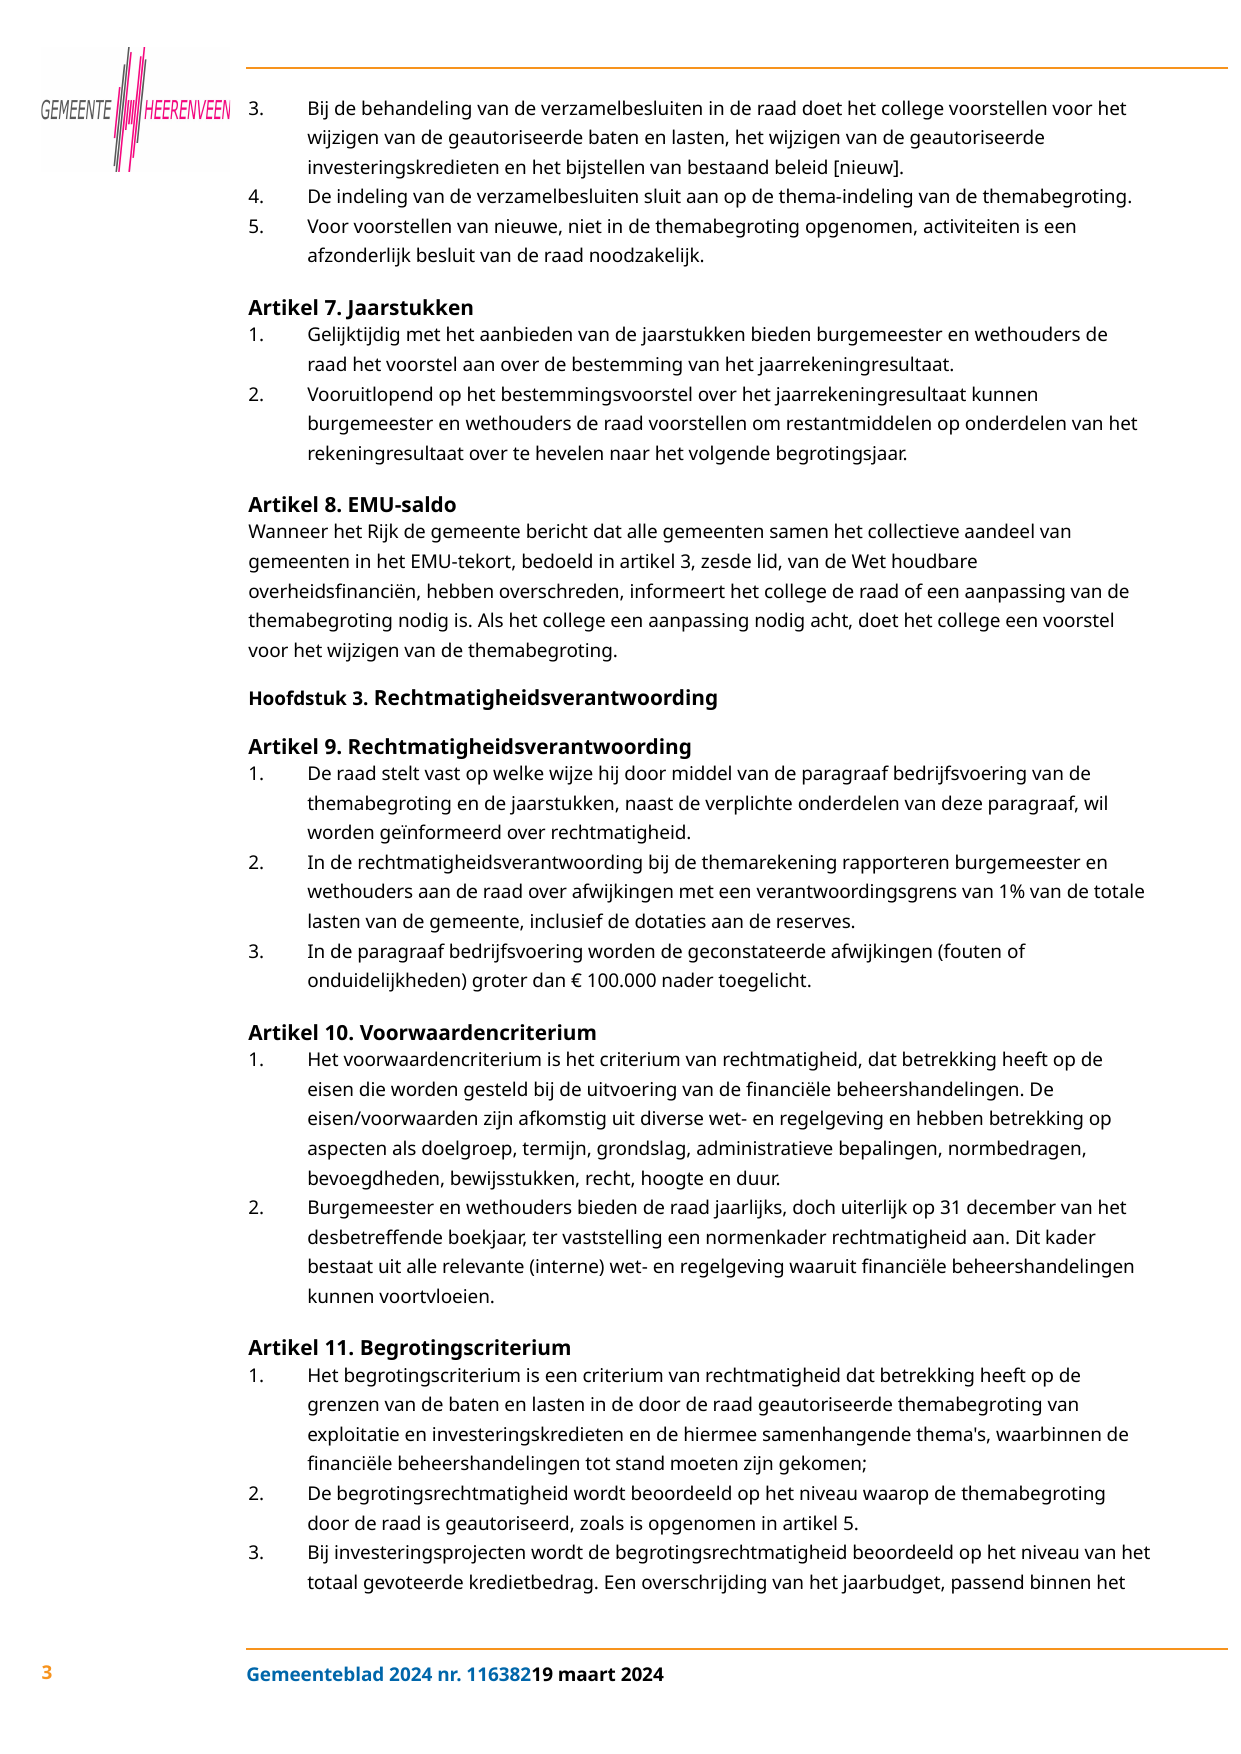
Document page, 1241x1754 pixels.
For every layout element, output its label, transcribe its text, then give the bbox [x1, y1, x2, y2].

list Bij de behandeling van de verzamelbesluiten in de raad doet het college voorstellen voor het wijzigen van de geautoriseerde baten en lasten, het wijzigen van de geautoriseerde investeringskredieten en het bijstellen van bestaand beleid [nieuw]. [248, 95, 1152, 180]
list De raad stelt vast op welke wijze hij door middel van de paragraaf bedrijfsvoering van de themabegroting en de jaarstukken, naast de verplichte onderdelen van deze paragraaf, wil worden geïnformeerd over rechtmatigheid. [248, 760, 1152, 845]
text Wanneer het Rijk de gemeente bericht dat alle gemeenten samen het collectieve aandeel van gemeenten in het EMU-tekort, bedoeld in artikel 3, zesde lid, van de Wet houdbare overheidsfinanciën, hebben overschreden, informeert het college de raad of een aanpassing van de themabegroting nodig is. Als het college een aanpassing nodig acht, doet het college een voorstel voor het wijzigen van de themabegroting. [248, 519, 1152, 663]
text Artikel 7. Jaarstukken [248, 293, 1152, 322]
text Hoofdstuk 3. Rechtmatigheidsverantwoording [248, 683, 1152, 711]
list Bij investeringsprojecten wordt de begrotingsrechtmatigheid beoordeeld op het niveau van het totaal gevoteerde kredietbedrag. Een overschrijding van het jaarbudget, passend binnen het [248, 1539, 1152, 1595]
list De indeling van de verzamelbesluiten sluit aan op de thema-indeling van de themabegroting. [248, 183, 1152, 209]
picture [41, 47, 231, 172]
list In de rechtmatigheidsverantwoording bij de themarekening rapporteren burgemeester en wethouders aan de raad over afwijkingen met een verantwoordingsgrens van 1% van de totale lasten van de gemeente, inclusief de dotaties aan de reserves. [248, 849, 1152, 934]
list Gelijktijdig met het aanbieden van de jaarstukken bieden burgemeester en wethouders de raad het voorstel aan over de bestemming van het jaarrekeningresultaat. [248, 322, 1152, 377]
text Artikel 9. Rechtmatigheidsverantwoording [248, 732, 1152, 760]
list Het voorwaardencriterium is het criterium van rechtmatigheid, dat betrekking heeft op de eisen die worden gesteld bij de uitvoering van de financiële beheershandelingen. De eisen/voorwaarden zijn afkomstig uit diverse wet- en regelgeving en hebben betrekking op aspecten als doelgroep, termijn, grondslag, administratieve bepalingen, normbedragen, bevoegdheden, bewijsstukken, recht, hoogte en duur. [248, 1046, 1152, 1190]
list In de paragraaf bedrijfsvoering worden de geconstateerde afwijkingen (fouten of onduidelijkheden) groter dan € 100.000 nader toegelicht. [248, 938, 1152, 993]
list Voor voorstellen van nieuwe, niet in de themabegroting opgenomen, activiteiten is een afzonderlijk besluit van de raad noodzakelijk. [248, 213, 1152, 268]
list Vooruitlopend op het bestemmingsvoorstel over het jaarrekeningresultaat kunnen burgemeester en wethouders de raad voorstellen om restantmiddelen op onderdelen van het rekeningresultaat over te hevelen naar het volgende begrotingsjaar. [248, 381, 1152, 466]
list Het begrotingscriterium is een criterium van rechtmatigheid dat betrekking heeft op de grenzen van de baten en lasten in de door de raad geautoriseerde themabegroting van exploitatie en investeringskredieten en de hiermee samenhangende thema's, waarbinnen de financiële beheershandelingen tot stand moeten zijn gekomen; [248, 1362, 1152, 1476]
text Artikel 10. Voorwaardencriterium [248, 1018, 1152, 1046]
text Artikel 8. EMU-saldo [248, 490, 1152, 519]
list Burgemeester en wethouders bieden de raad jaarlijks, doch uiterlijk op 31 december van het desbetreffende boekjaar, ter vaststelling een normenkader rechtmatigheid aan. Dit kader bestaat uit alle relevante (interne) wet- en regelgeving waaruit financiële beheershandelingen kunnen voortvloeien. [248, 1194, 1152, 1309]
text Artikel 11. Begrotingscriterium [248, 1333, 1152, 1362]
list De begrotingsrechtmatigheid wordt beoordeeld op het niveau waarop de themabegroting door de raad is geautoriseerd, zoals is opgenomen in artikel 5. [248, 1480, 1152, 1536]
